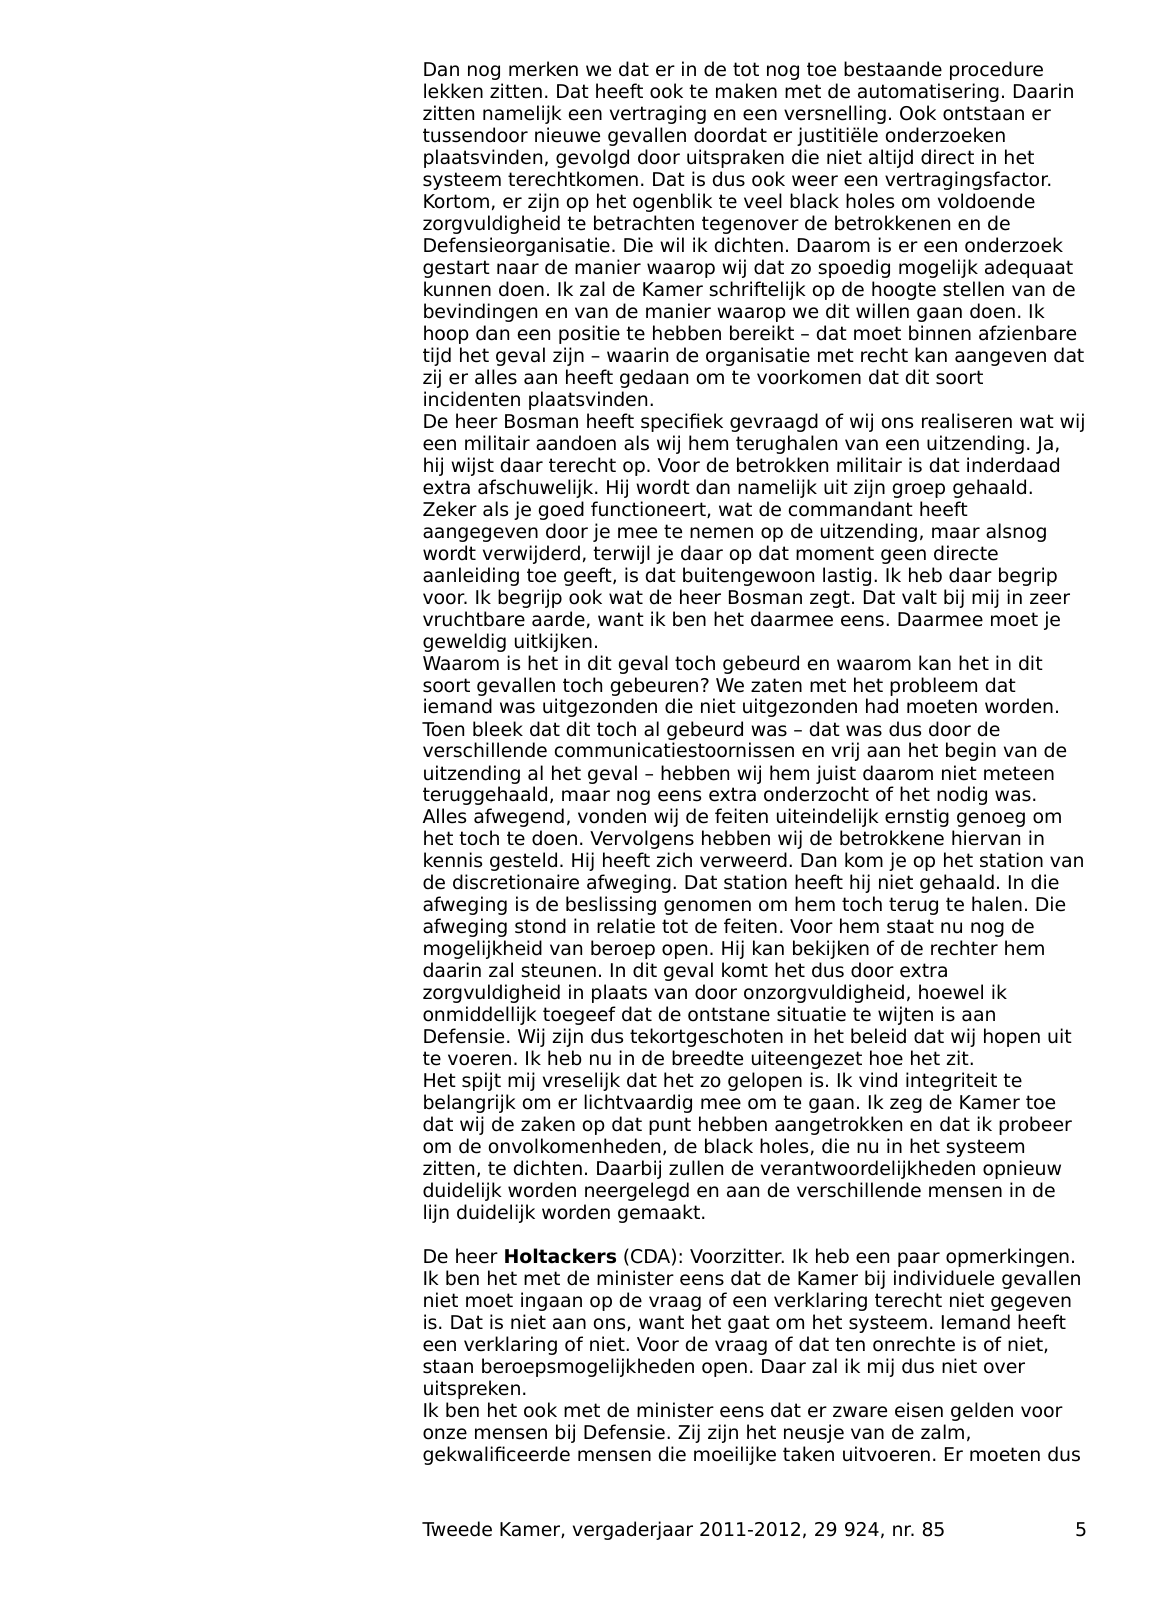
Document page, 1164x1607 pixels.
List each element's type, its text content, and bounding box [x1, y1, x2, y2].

text De heer Holtackers (CDA): Voorzitter. Ik heb een paar opmerkingen. Ik ben het met de minister eens dat de Kamer bij individuele gevallen niet moet ingaan op de vraag of een verklaring terecht niet gegeven is. Dat is niet aan ons, want het gaat om het systeem. Iemand heeft een verklaring of niet. Voor de vraag of dat ten onrechte is of niet, staan beroepsmogelijkheden open. Daar zal ik mij dus niet over uitspreken. [422, 1246, 1087, 1400]
text Ik ben het ook met de minister eens dat er zware eisen gelden voor onze mensen bij Defensie. Zij zijn het neusje van de zalm, gekwalificeerde mensen die moeilijke taken uitvoeren. Er moeten dus [422, 1400, 1087, 1466]
text Dan nog merken we dat er in de tot nog toe bestaande procedure lekken zitten. Dat heeft ook te maken met de automatisering. Daarin zitten namelijk een vertraging en een versnelling. Ook ontstaan er tussendoor nieuwe gevallen doordat er justitiële onderzoeken plaatsvinden, gevolgd door uitspraken die niet altijd direct in het systeem terechtkomen. Dat is dus ook weer een vertragingsfactor. Kortom, er zijn op het ogenblik te veel black holes om voldoende zorgvuldigheid te betrachten tegenover de betrokkenen en de Defensieorganisatie. Die wil ik dichten. Daarom is er een onderzoek gestart naar de manier waarop wij dat zo spoedig mogelijk adequaat kunnen doen. Ik zal de Kamer schriftelijk op de hoogte stellen van de bevindingen en van de manier waarop we dit willen gaan doen. Ik hoop dan een positie te hebben bereikt – dat moet binnen afzienbare tijd het geval zijn – waarin de organisatie met recht kan aangeven dat zij er alles aan heeft gedaan om te voorkomen dat dit soort incidenten plaatsvinden. [422, 59, 1087, 411]
text De heer Bosman heeft specifiek gevraagd of wij ons realiseren wat wij een militair aandoen als wij hem terughalen van een uitzending. Ja, hij wijst daar terecht op. Voor de betrokken militair is dat inderdaad extra afschuwelijk. Hij wordt dan namelijk uit zijn groep gehaald. Zeker als je goed functioneert, wat de commandant heeft aangegeven door je mee te nemen op de uitzending, maar alsnog wordt verwijderd, terwijl je daar op dat moment geen directe aanleiding toe geeft, is dat buitengewoon lastig. Ik heb daar begrip voor. Ik begrijp ook wat de heer Bosman zegt. Dat valt bij mij in zeer vruchtbare aarde, want ik ben het daarmee eens. Daarmee moet je geweldig uitkijken. [422, 411, 1087, 652]
text Waarom is het in dit geval toch gebeurd en waarom kan het in dit soort gevallen toch gebeuren? We zaten met het probleem dat iemand was uitgezonden die niet uitgezonden had moeten worden. Toen bleek dat dit toch al gebeurd was – dat was dus door de verschillende communicatiestoornissen en vrij aan het begin van de uitzending al het geval – hebben wij hem juist daarom niet meteen teruggehaald, maar nog eens extra onderzocht of het nodig was. Alles afwegend, vonden wij de feiten uiteindelijk ernstig genoeg om het toch te doen. Vervolgens hebben wij de betrokkene hiervan in kennis gesteld. Hij heeft zich verweerd. Dan kom je op het station van de discretionaire afweging. Dat station heeft hij niet gehaald. In die afweging is de beslissing genomen om hem toch terug te halen. Die afweging stond in relatie tot de feiten. Voor hem staat nu nog de mogelijkheid van beroep open. Hij kan bekijken of de rechter hem daarin zal steunen. In dit geval komt het dus door extra zorgvuldigheid in plaats van door onzorgvuldigheid, hoewel ik onmiddellijk toegeef dat de ontstane situatie te wijten is aan Defensie. Wij zijn dus tekortgeschoten in het beleid dat wij hopen uit te voeren. Ik heb nu in de breedte uiteengezet hoe het zit. [422, 652, 1087, 1070]
text Het spijt mij vreselijk dat het zo gelopen is. Ik vind integriteit te belangrijk om er lichtvaardig mee om te gaan. Ik zeg de Kamer toe dat wij de zaken op dat punt hebben aangetrokken en dat ik probeer om de onvolkomenheden, de black holes, die nu in het systeem zitten, te dichten. Daarbij zullen de verantwoordelijkheden opnieuw duidelijk worden neergelegd en aan de verschillende mensen in de lijn duidelijk worden gemaakt. [422, 1070, 1087, 1224]
